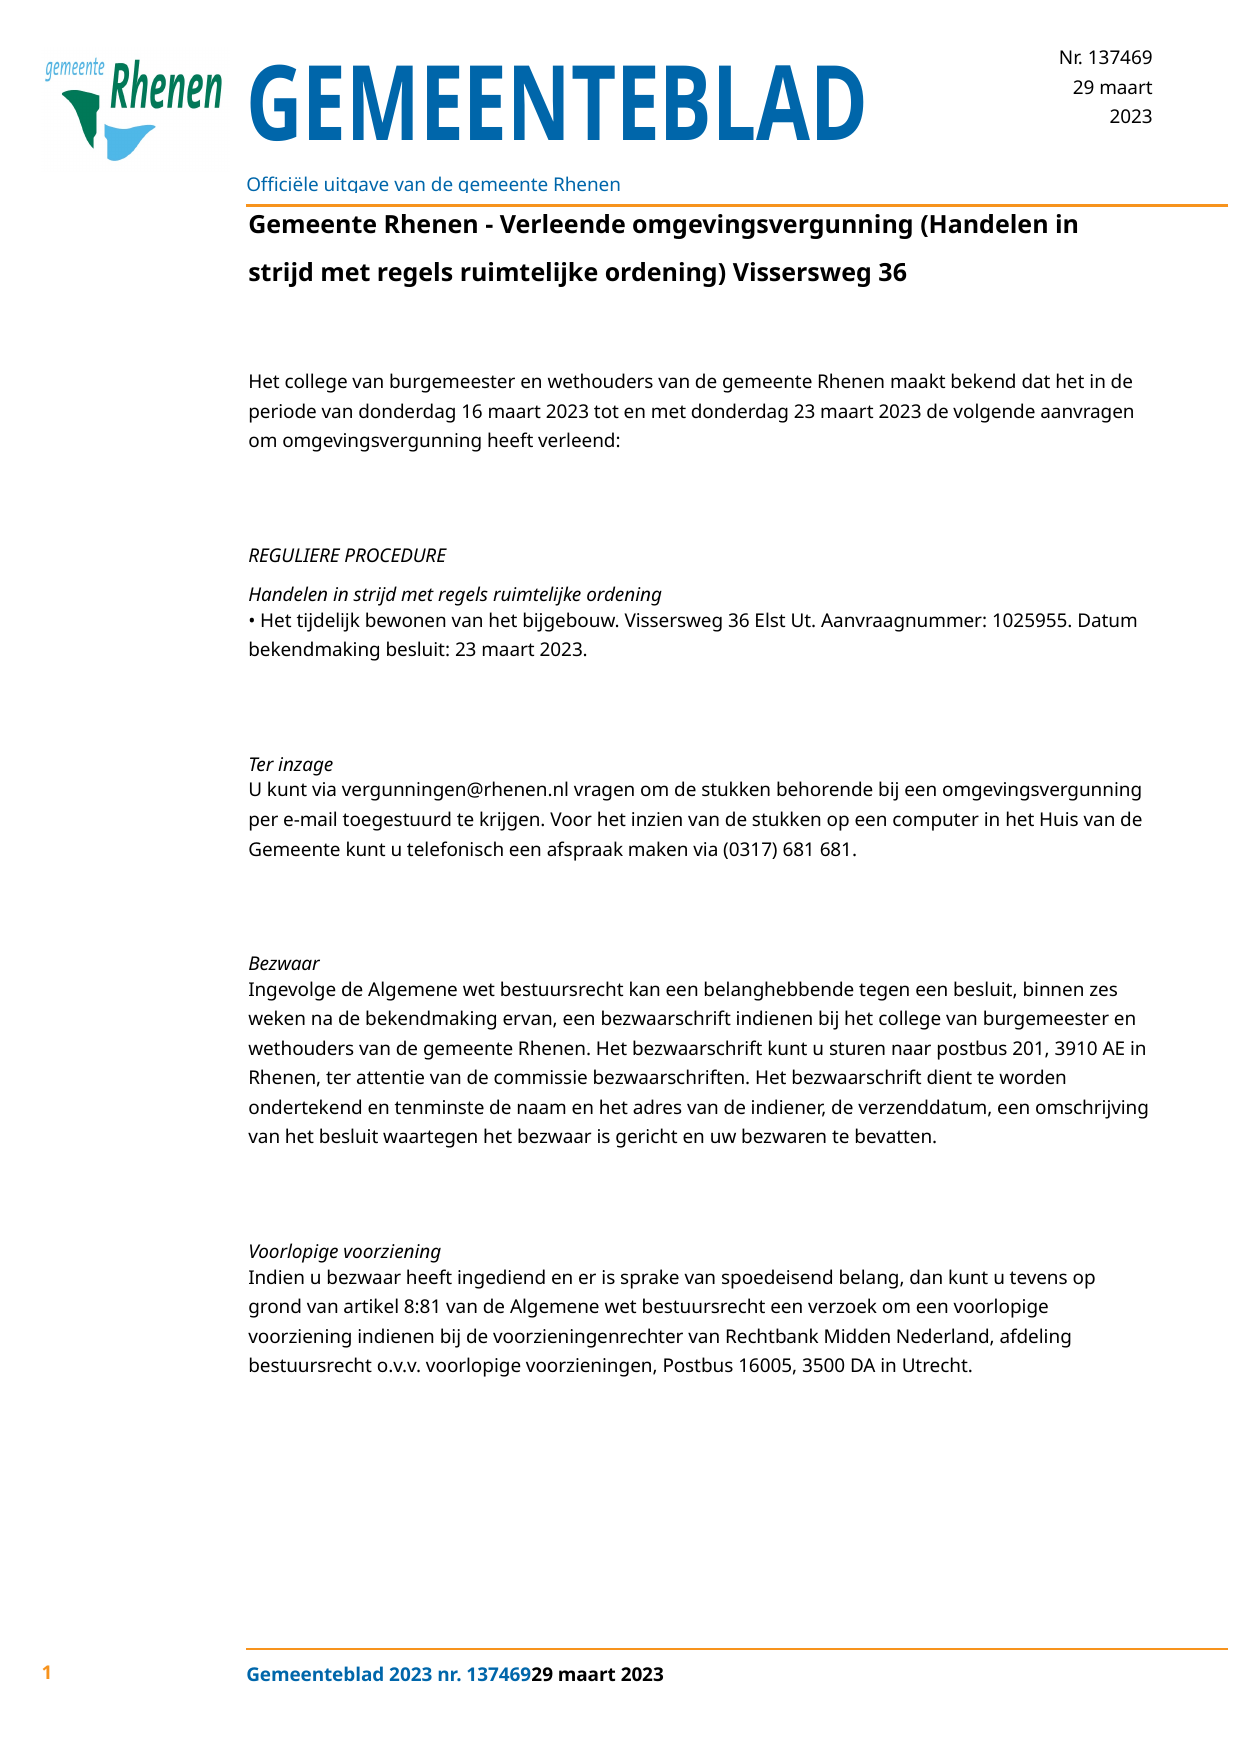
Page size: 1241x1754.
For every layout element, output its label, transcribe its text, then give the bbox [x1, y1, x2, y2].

text Het college van burgemeester en wethouders van de gemeente Rhenen maakt bekend dat het in de periode van donderdag 16 maart 2023 tot en met donderdag 23 maart 2023 de volgende aanvragen om omgevingsvergunning heeft verleend: [248, 368, 1152, 453]
text Indien u bezwaar heeft ingediend en er is sprake van spoedeisend belang, dan kunt u tevens op grond van artikel 8:81 van de Algemene wet bestuursrecht een verzoek om een voorlopige voorziening indienen bij de voorzieningenrechter van Rechtbank Midden Nederland, afdeling bestuursrecht o.v.v. voorlopige voorzieningen, Postbus 16005, 3500 DA in Utrecht. [248, 1264, 1152, 1378]
text Handelen in strijd met regels ruimtelijke ordening [248, 581, 1152, 607]
text U kunt via vergunningen@rhenen.nl vragen om de stukken behorende bij een omgevingsvergunning per e-mail toegestuurd te krijgen. Voor het inzien van de stukken op een computer in het Huis van de Gemeente kunt u telefonisch een afspraak maken via (0317) 681 681. [248, 777, 1152, 861]
picture [41, 47, 231, 172]
text Gemeente Rhenen - Verleende omgevingsvergunning (Handelen in strijd met regels ruimtelijke ordening) Vissersweg 36 [248, 207, 1152, 288]
text REGULIERE PROCEDURE [248, 542, 1152, 568]
text • Het tijdelijk bewonen van het bijgebouw. Vissersweg 36 Elst Ut. Aanvraagnummer: 1025955. Datum bekendmaking besluit: 23 maart 2023. [248, 607, 1152, 662]
text Ingevolge de Algemene wet bestuursrecht kan een belanghebbende tegen een besluit, binnen zes weken na de bekendmaking ervan, een bezwaarschrift indienen bij het college van burgemeester en wethouders van de gemeente Rhenen. Het bezwaarschrift kunt u sturen naar postbus 201, 3910 AE in Rhenen, ter attentie van de commissie bezwaarschriften. Het bezwaarschrift dient te worden ondertekend en tenminste de naam en het adres van de indiener, de verzenddatum, een omschrijving van het besluit waartegen het bezwaar is gericht en uw bezwaren te bevatten. [248, 976, 1152, 1149]
text Ter inzage [248, 751, 1152, 777]
text Bezwaar [248, 950, 1152, 976]
text Voorlopige voorziening [248, 1238, 1152, 1264]
